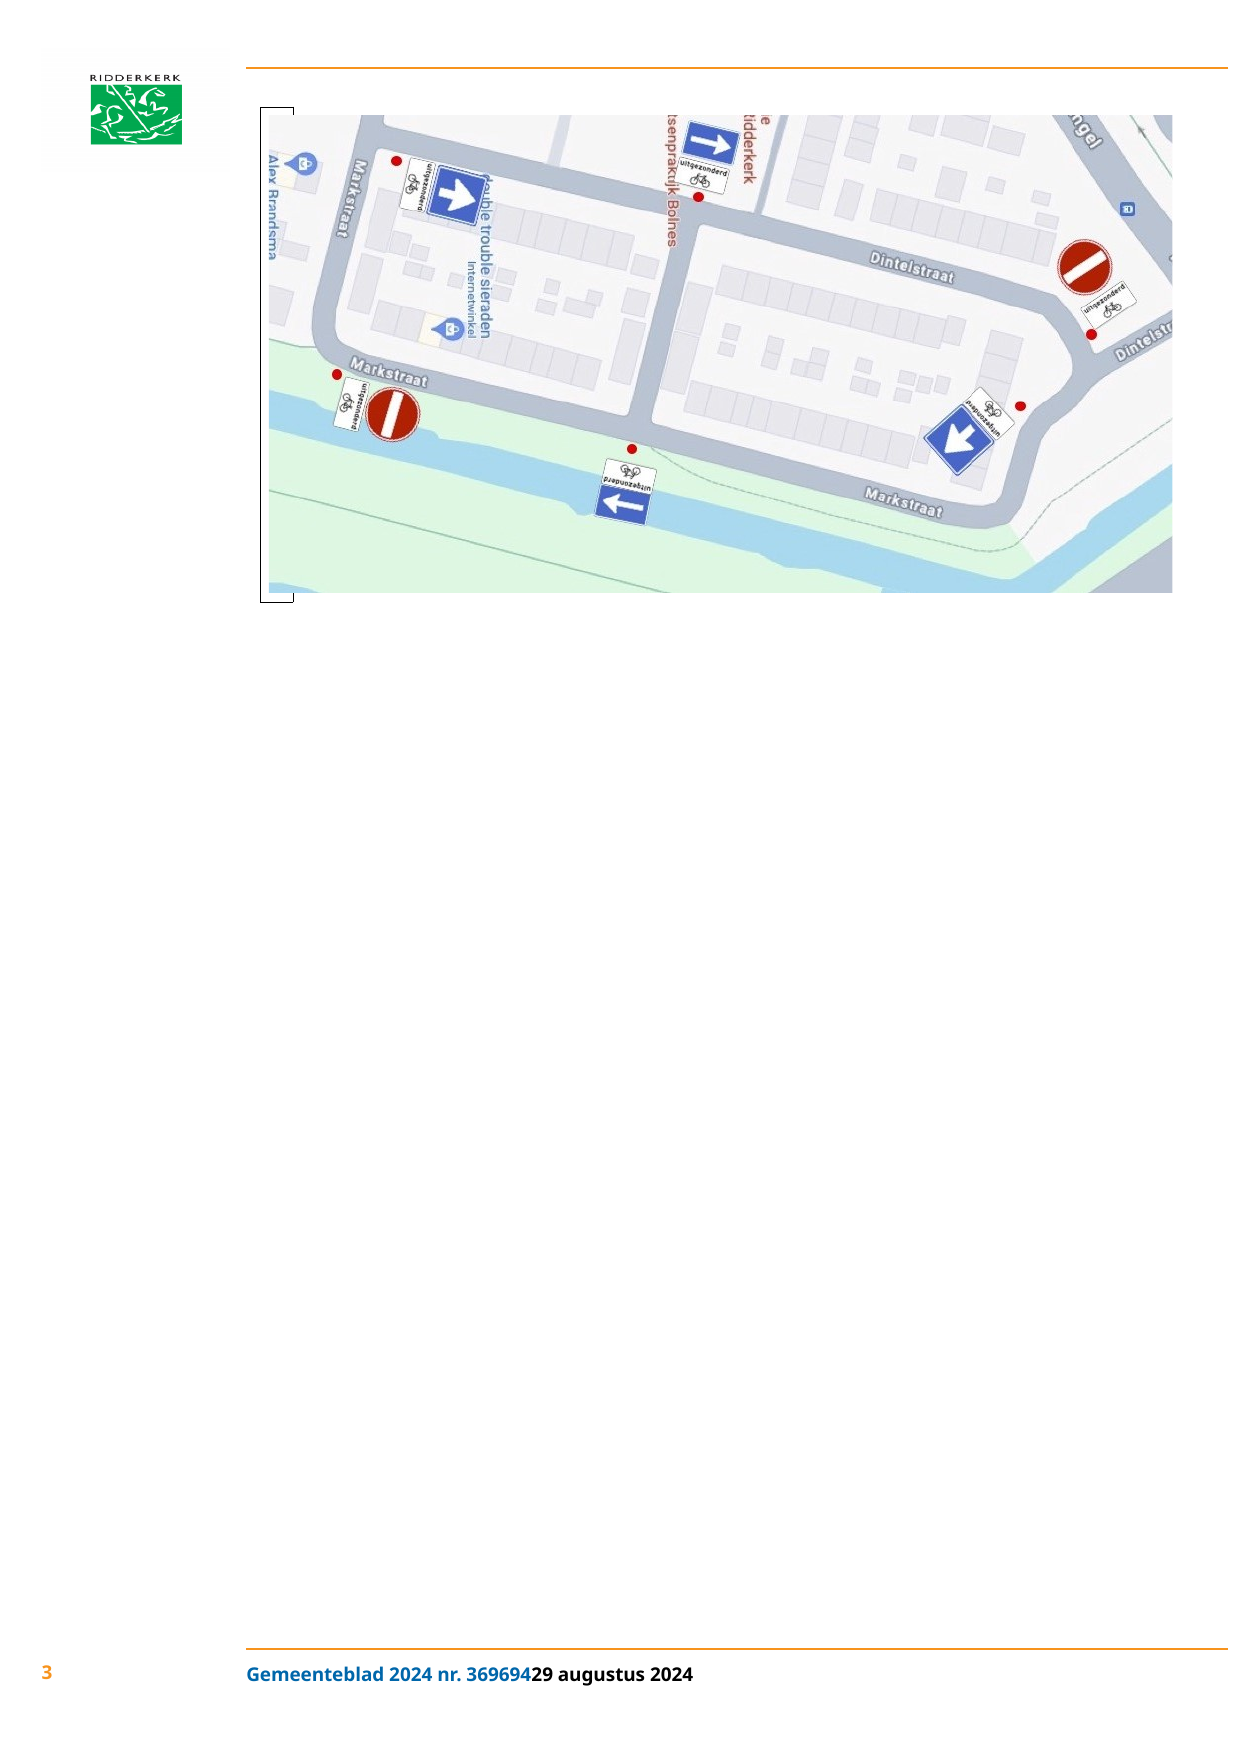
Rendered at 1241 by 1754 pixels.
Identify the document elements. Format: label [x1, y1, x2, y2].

picture [41, 47, 231, 172]
picture [268, 115, 1173, 593]
